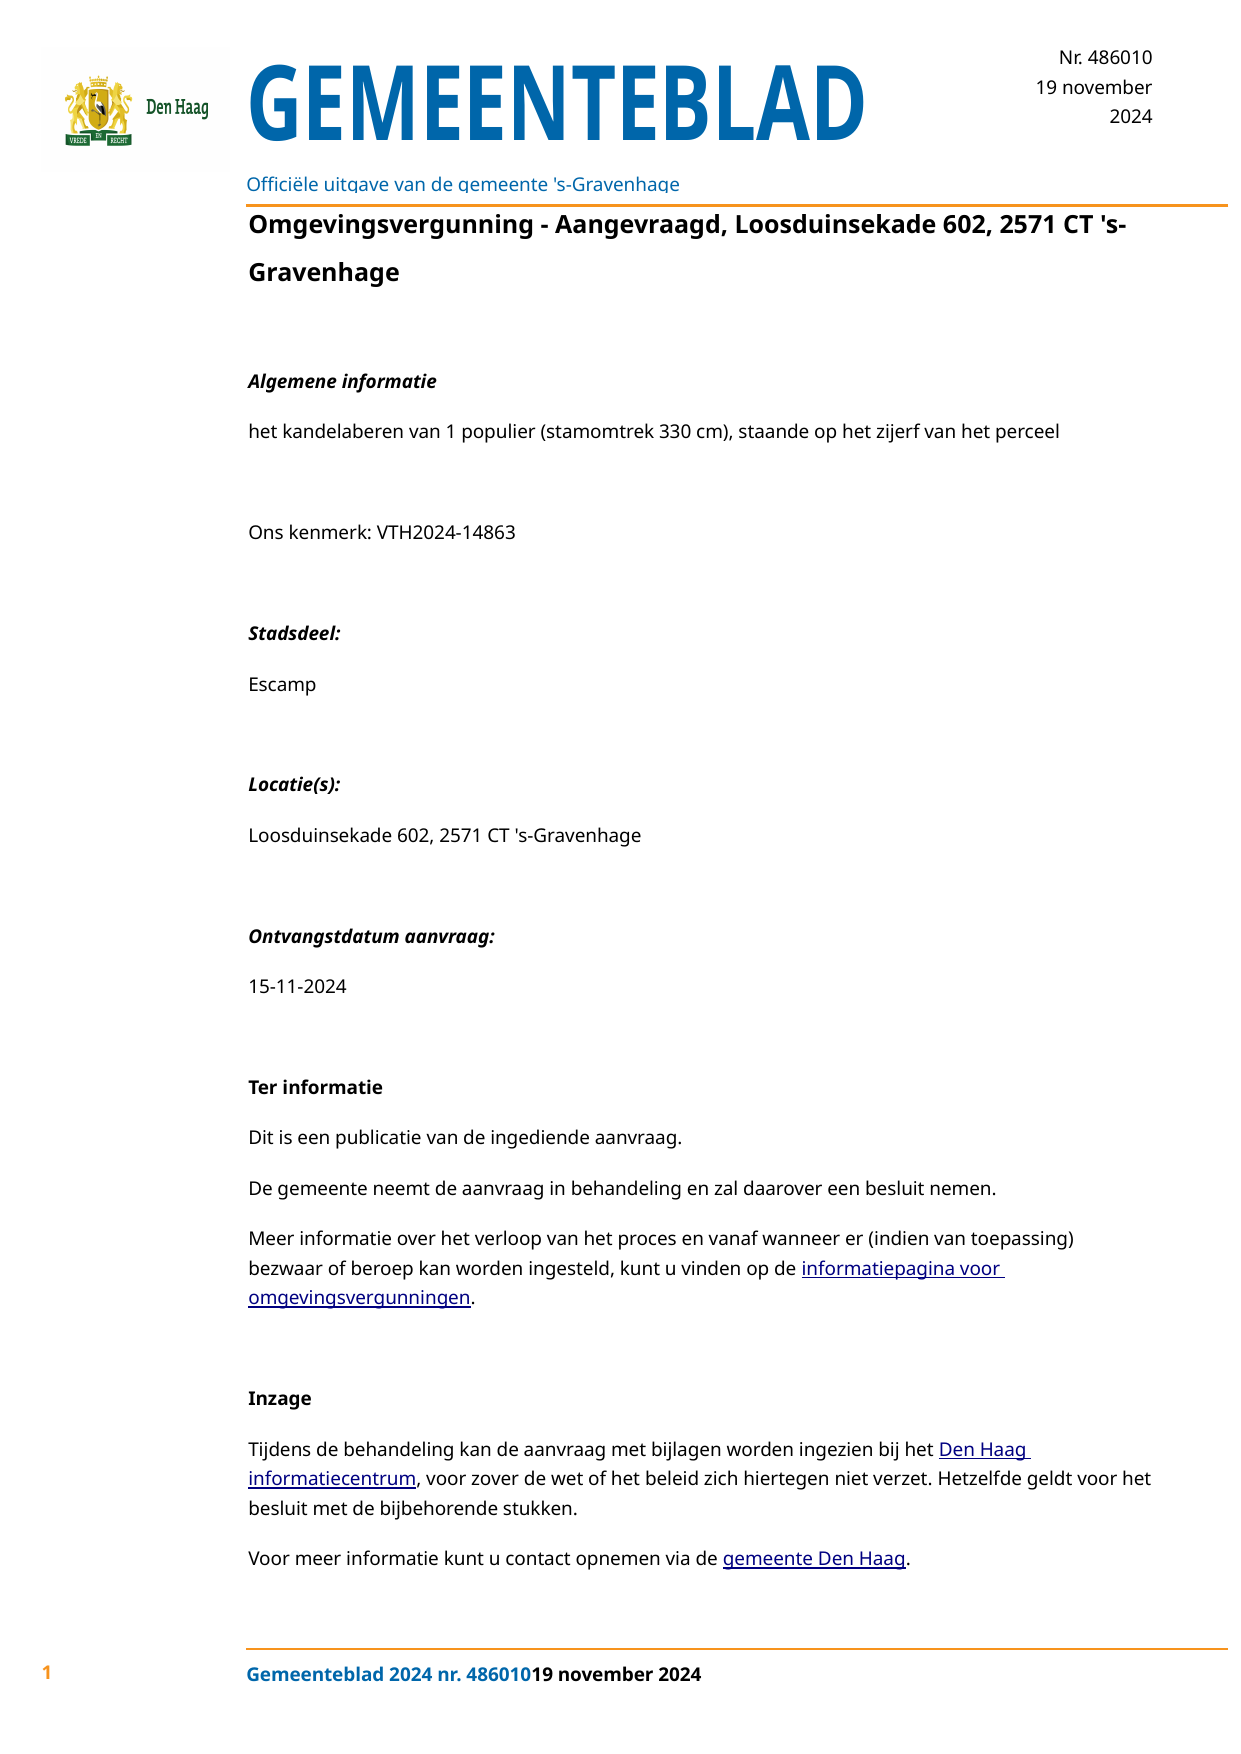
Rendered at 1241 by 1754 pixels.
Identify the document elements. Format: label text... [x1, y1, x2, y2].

text Inzage [248, 1385, 1152, 1411]
text Omgevingsvergunning - Aangevraagd, Loosduinsekade 602, 2571 CT 's-Gravenhage [248, 207, 1152, 288]
text Voor meer informatie kunt u contact opnemen via de gemeente Den Haag. [248, 1545, 1152, 1571]
text Ons kenmerk: VTH2024-14863 [248, 519, 1152, 545]
text Algemene informatie [248, 368, 1152, 394]
text Escamp [248, 671, 1152, 697]
text Locatie(s): [248, 772, 1152, 797]
text Stadsdeel: [248, 620, 1152, 646]
text 15-11-2024 [248, 973, 1152, 999]
text Ontvangstdatum aanvraag: [248, 923, 1152, 949]
text Meer informatie over het verloop van het proces en vanaf wanneer er (indien van toepassing) bezwaar of beroep kan worden ingesteld, kunt u vinden op de informatiepagina voor omgevingsvergunningen. [248, 1225, 1152, 1310]
text Dit is een publicatie van de ingediende aanvraag. [248, 1124, 1152, 1150]
text Loosduinsekade 602, 2571 CT 's-Gravenhage [248, 822, 1152, 848]
text De gemeente neemt de aanvraag in behandeling en zal daarover een besluit nemen. [248, 1175, 1152, 1201]
text Tijdens de behandeling kan de aanvraag met bijlagen worden ingezien bij het Den Haag informatiecentrum, voor zover de wet of het beleid zich hiertegen niet verzet. Hetzelfde geldt voor het besluit met de bijbehorende stukken. [248, 1436, 1152, 1521]
text het kandelaberen van 1 populier (stamomtrek 330 cm), staande op het zijerf van het perceel [248, 419, 1152, 444]
picture [41, 47, 231, 172]
text Ter informatie [248, 1074, 1152, 1100]
